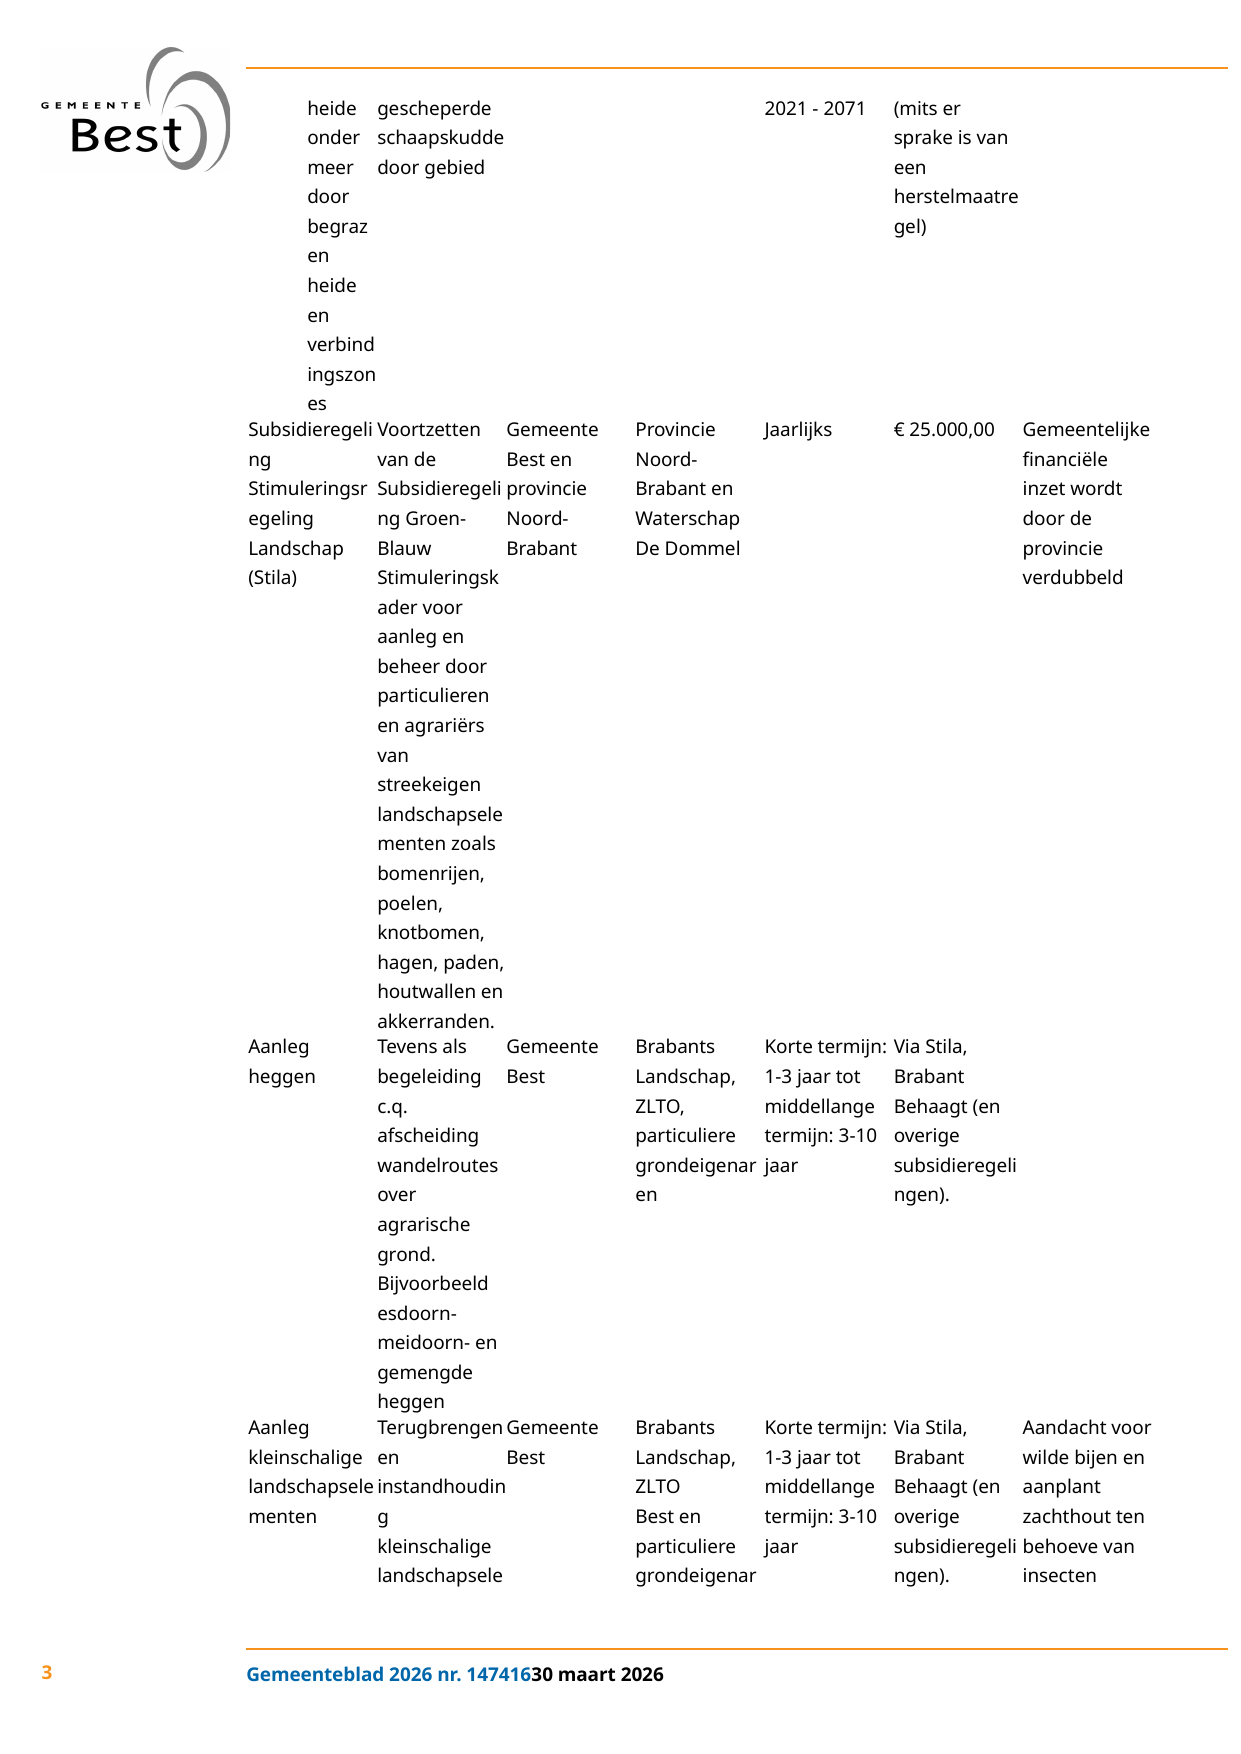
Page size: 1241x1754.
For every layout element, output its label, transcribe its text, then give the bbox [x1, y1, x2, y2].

table_cell Aanleg kleinschalige landschapselementen [248, 1415, 377, 1588]
table_cell heide onder meer door begrazen heide en verbindingszones [248, 95, 377, 416]
table_cell Korte termijn: 1-3 jaar tot middellange termijn: 3-10 jaar [764, 1034, 893, 1414]
table_cell Via Stila, Brabant Behaagt (en overige subsidieregelingen). [894, 1415, 1022, 1588]
table_cell [1023, 1034, 1152, 1414]
table_cell Gemeente Best en provincie Noord-Brabant [506, 416, 635, 1034]
table_cell Brabants Landschap, ZLTO, particuliere grondeigenaren [635, 1034, 764, 1414]
table_cell € 25.000,00 [894, 416, 1022, 1034]
picture [41, 47, 231, 172]
table_cell Korte termijn: 1-3 jaar tot middellange termijn: 3-10 jaar [764, 1415, 893, 1588]
table_cell [635, 95, 764, 416]
table_cell [1023, 95, 1152, 416]
table_cell Tevens als begeleiding c.q. afscheiding wandelroutes over agrarische grond. Bijvoorbeeld esdoorn-meidoorn- en gemengde heggen [377, 1034, 506, 1414]
table_cell Gemeente Best [506, 1034, 635, 1414]
table_cell Terugbrengen en instandhouding kleinschalige landschapsele [377, 1415, 506, 1588]
table_cell Gemeentelijke financiële inzet wordt door de provincie verdubbeld [1023, 416, 1152, 1034]
table_cell Aanleg heggen [248, 1034, 377, 1414]
table_cell Subsidieregeling Stimuleringsregeling Landschap (Stila) [248, 416, 377, 1034]
table_cell Via Stila, Brabant Behaagt (en overige subsidieregelingen). [894, 1034, 1022, 1414]
table_cell Jaarlijks [764, 416, 893, 1034]
table_cell Voortzetten van de Subsidieregeling Groen-Blauw Stimuleringskader voor aanleg en beheer door particulieren en agrariërs van streekeigen landschapselementen zoals bomenrijen, poelen, knotbomen, hagen, paden, houtwallen en akkerranden. [377, 416, 506, 1034]
table_cell [506, 95, 635, 416]
table_cell gescheperde schaapskudde door gebied [377, 95, 506, 416]
table_cell Gemeente Best [506, 1415, 635, 1588]
table_cell Provincie Noord-Brabant en Waterschap De Dommel [635, 416, 764, 1034]
table_cell Brabants Landschap, ZLTO Best en particuliere grondeigenar [635, 1415, 764, 1588]
table_cell Aandacht voor wilde bijen en aanplant zachthout ten behoeve van insecten [1023, 1415, 1152, 1588]
table_cell 2021 - 2071 [764, 95, 893, 416]
table_cell (mits er sprake is van een herstelmaatregel) [894, 95, 1022, 416]
